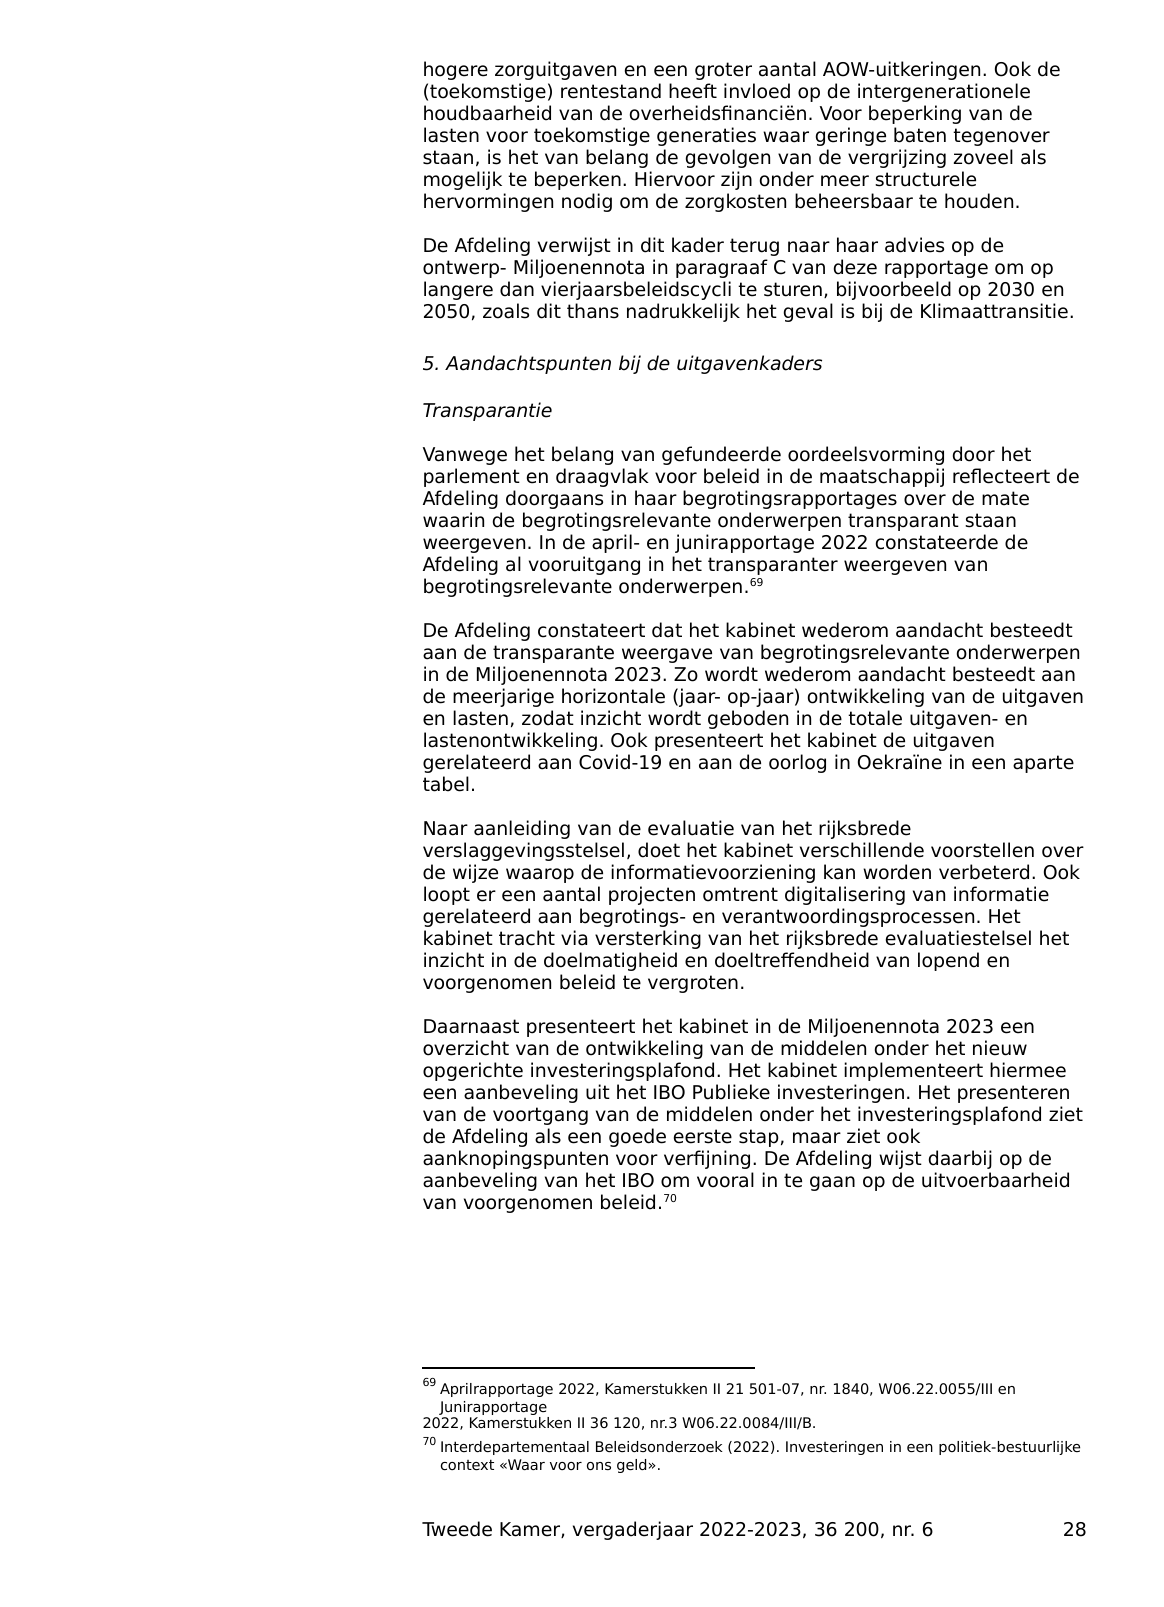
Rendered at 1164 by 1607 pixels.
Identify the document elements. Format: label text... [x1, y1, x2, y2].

subtitle 5. Aandachtspunten bij de uitgavenkaders [422, 353, 1087, 375]
text Vanwege het belang van gefundeerde oordeelsvorming door het parlement en draagvlak voor beleid in de maatschappij reflecteert de Afdeling doorgaans in haar begrotingsrapportages over de mate waarin de begrotingsrelevante onderwerpen transparant staan weergeven. In de april- en junirapportage 2022 constateerde de Afdeling al vooruitgang in het transparanter weergeven van begrotingsrelevante onderwerpen. [422, 444, 1087, 598]
text Aprilrapportage 2022, Kamerstukken II 21 501-07, nr. 1840, W06.22.0055/III en Junirapportage [422, 1377, 1087, 1416]
text 2022, Kamerstukken II 36 120, nr.3 W06.22.0084/III/B. [422, 1416, 1087, 1432]
text Interdepartementaal Beleidsonderzoek (2022). Investeringen in een politiek-bestuurlijke context «Waar voor ons geld». [422, 1435, 1087, 1474]
text hogere zorguitgaven en een groter aantal AOW-uitkeringen. Ook de (toekomstige) rentestand heeft invloed op de intergenerationele houdbaarheid van de overheidsfinanciën. Voor beperking van de lasten voor toekomstige generaties waar geringe baten tegenover staan, is het van belang de gevolgen van de vergrijzing zoveel als mogelijk te beperken. Hiervoor zijn onder meer structurele hervormingen nodig om de zorgkosten beheersbaar te houden. [422, 59, 1087, 213]
subtitle Transparantie [422, 400, 1087, 422]
text De Afdeling constateert dat het kabinet wederom aandacht besteedt aan de transparante weergave van begrotingsrelevante onderwerpen in de Miljoenennota 2023. Zo wordt wederom aandacht besteedt aan de meerjarige horizontale (jaar- op-jaar) ontwikkeling van de uitgaven en lasten, zodat inzicht wordt geboden in de totale uitgaven- en lastenontwikkeling. Ook presenteert het kabinet de uitgaven gerelateerd aan Covid-19 en aan de oorlog in Oekraïne in een aparte tabel. [422, 620, 1087, 796]
text Daarnaast presenteert het kabinet in de Miljoenennota 2023 een overzicht van de ontwikkeling van de middelen onder het nieuw opgerichte investeringsplafond. Het kabinet implementeert hiermee een aanbeveling uit het IBO Publieke investeringen. Het presenteren van de voortgang van de middelen onder het investeringsplafond ziet de Afdeling als een goede eerste stap, maar ziet ook aanknopingspunten voor verfijning. De Afdeling wijst daarbij op de aanbeveling van het IBO om vooral in te gaan op de uitvoerbaarheid van voorgenomen beleid. [422, 1016, 1087, 1214]
text Naar aanleiding van de evaluatie van het rijksbrede verslaggevingsstelsel, doet het kabinet verschillende voorstellen over de wijze waarop de informatievoorziening kan worden verbeterd. Ook loopt er een aantal projecten omtrent digitalisering van informatie gerelateerd aan begrotings- en verantwoordingsprocessen. Het kabinet tracht via versterking van het rijksbrede evaluatiestelsel het inzicht in de doelmatigheid en doeltreffendheid van lopend en voorgenomen beleid te vergroten. [422, 818, 1087, 994]
text De Afdeling verwijst in dit kader terug naar haar advies op de ontwerp- Miljoenennota in paragraaf C van deze rapportage om op langere dan vierjaarsbeleidscycli te sturen, bijvoorbeeld op 2030 en 2050, zoals dit thans nadrukkelijk het geval is bij de Klimaattransitie. [422, 235, 1087, 323]
